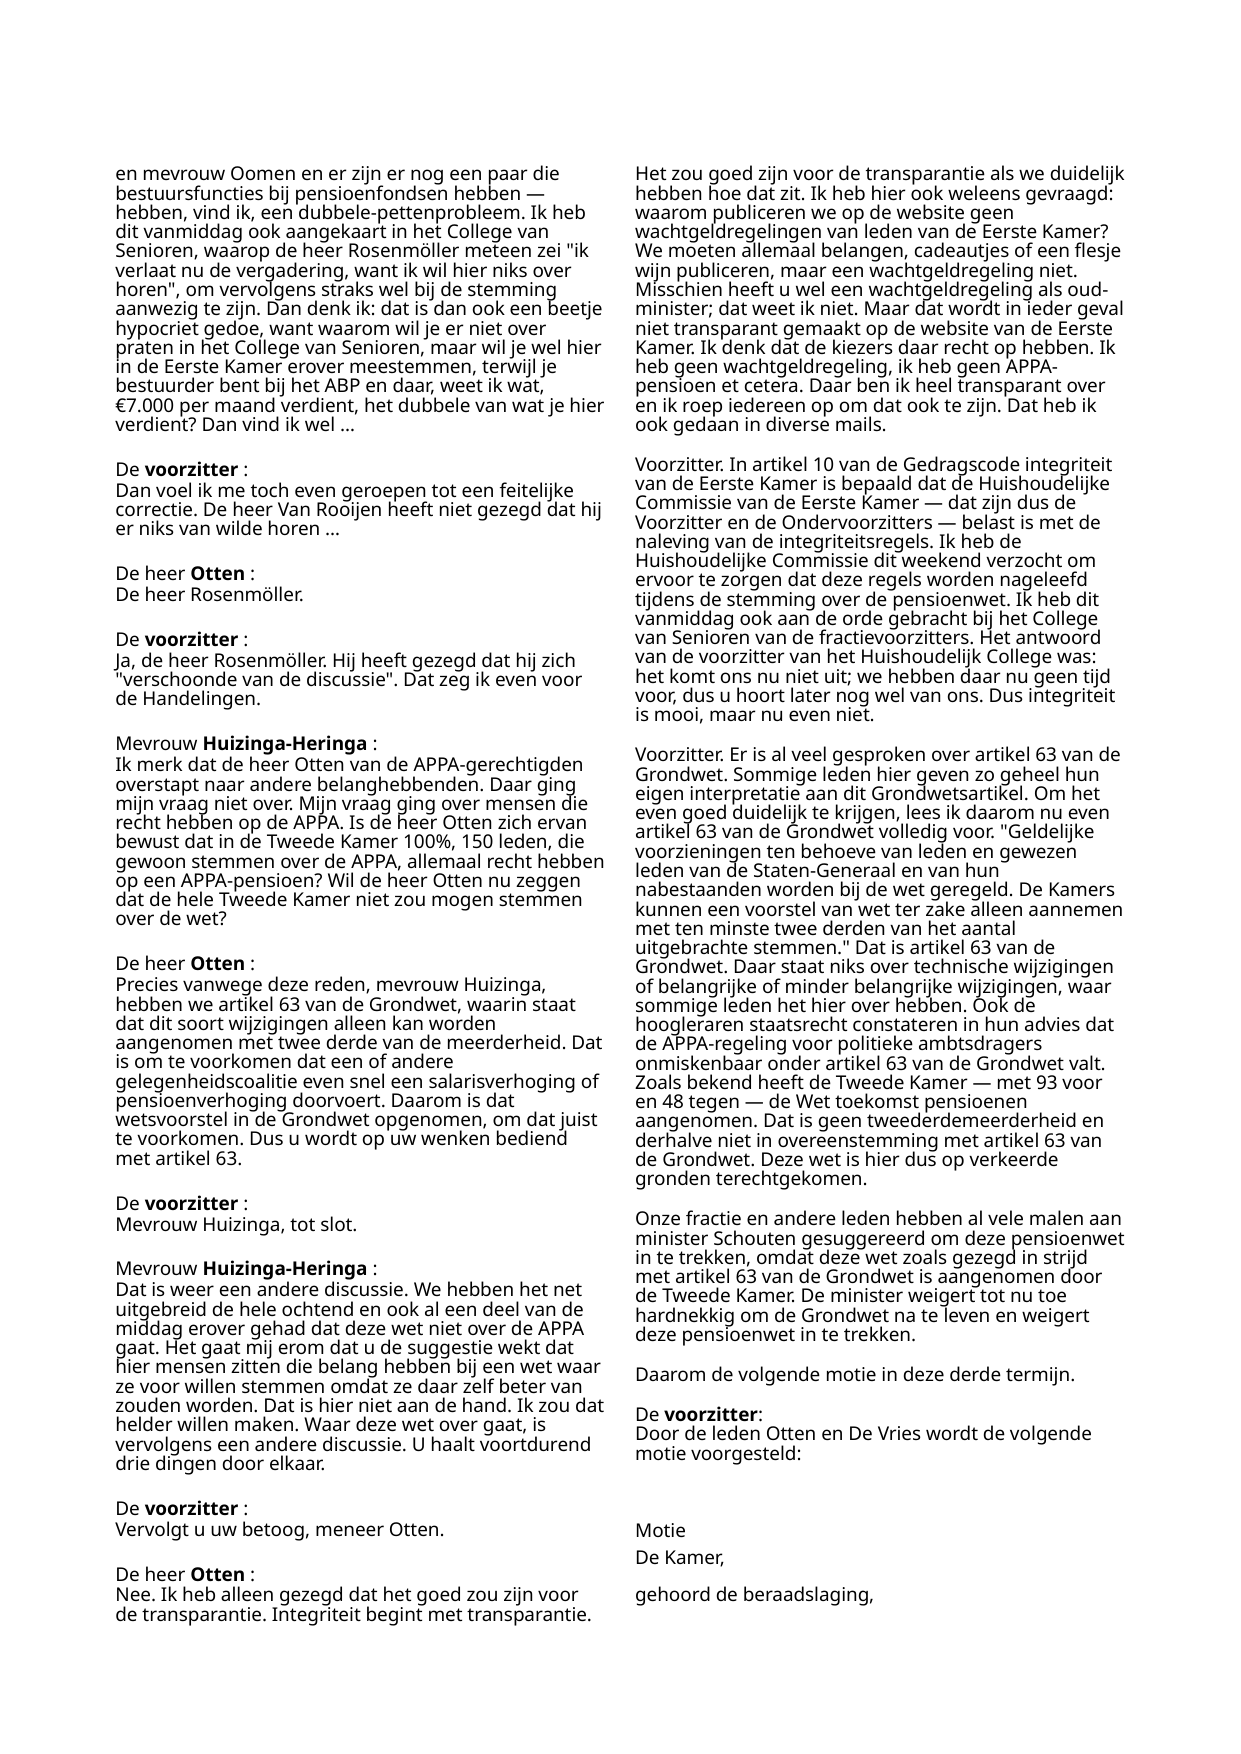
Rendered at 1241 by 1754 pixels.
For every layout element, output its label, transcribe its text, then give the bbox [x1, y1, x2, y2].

text Voorzitter. Er is al veel gesproken over artikel 63 van de Grondwet. Sommige leden hier geven zo geheel hun eigen interpretatie aan dit Grondwetsartikel. Om het even goed duidelijk te krijgen, lees ik daarom nu even artikel 63 van de Grondwet volledig voor. "Geldelijke voorzieningen ten behoeve van leden en gewezen leden van de Staten-Generaal en van hun nabestaanden worden bij de wet geregeld. De Kamers kunnen een voorstel van wet ter zake alleen aannemen met ten minste twee derden van het aantal uitgebrachte stemmen." Dat is artikel 63 van de Grondwet. Daar staat niks over technische wijzigingen of belangrijke of minder belangrijke wijzigingen, waar sommige leden het hier over hebben. Ook de hoogleraren staatsrecht constateren in hun advies dat de APPA-regeling voor politieke ambtsdragers onmiskenbaar onder artikel 63 van de Grondwet valt. Zoals bekend heeft de Tweede Kamer — met 93 voor en 48 tegen — de Wet toekomst pensioenen aangenomen. Dat is geen tweederdemeerderheid en derhalve niet in overeenstemming met artikel 63 van de Grondwet. Deze wet is hier dus op verkeerde gronden terechtgekomen. [635, 746, 1125, 1189]
text Ja, de heer Rosenmöller. Hij heeft gezegd dat hij zich "verschoonde van de discussie". Dat zeg ik even voor de Handelingen. [115, 652, 605, 710]
text De voorzitter : [115, 456, 605, 482]
text Motie [635, 1517, 1125, 1543]
text Mevrouw Huizinga, tot slot. [115, 1216, 605, 1235]
text Precies vanwege deze reden, mevrouw Huizinga, hebben we artikel 63 van de Grondwet, waarin staat dat dit soort wijzigingen alleen kan worden aangenomen met twee derde van de meerderheid. Dat is om te voorkomen dat een of andere gelegenheidscoalitie even snel een salarisverhoging of pensioenverhoging doorvoert. Daarom is dat wetsvoorstel in de Grondwet opgenomen, om dat juist te voorkomen. Dus u wordt op uw wenken bediend met artikel 63. [115, 976, 605, 1169]
text De voorzitter : [115, 1495, 605, 1521]
text De voorzitter : [115, 626, 605, 652]
text Onze fractie en andere leden hebben al vele malen aan minister Schouten gesuggereerd om deze pensioenwet in te trekken, omdat deze wet zoals gezegd in strijd met artikel 63 van de Grondwet is aangenomen door de Tweede Kamer. De minister weigert tot nu toe hardnekkig om de Grondwet na te leven en weigert deze pensioenwet in te trekken. [635, 1210, 1125, 1345]
text Vervolgt u uw betoog, meneer Otten. [115, 1521, 605, 1540]
text Daarom de volgende motie in deze derde termijn. [635, 1366, 1125, 1385]
text Nee. Ik heb alleen gezegd dat het goed zou zijn voor de transparantie. Integriteit begint met transparantie. [115, 1586, 605, 1625]
text De heer Otten : [115, 1561, 605, 1586]
text Dat is weer een andere discussie. We hebben het net uitgebreid de hele ochtend en ook al een deel van de middag erover gehad dat deze wet niet over de APPA gaat. Het gaat mij erom dat u de suggestie wekt dat hier mensen zitten die belang hebben bij een wet waar ze voor willen stemmen omdat ze daar zelf beter van zouden worden. Dat is hier niet aan de hand. Ik zou dat helder willen maken. Waar deze wet over gaat, is vervolgens een andere discussie. U haalt voortdurend drie dingen door elkaar. [115, 1281, 605, 1474]
text De voorzitter: [635, 1406, 1125, 1425]
text en mevrouw Oomen en er zijn er nog een paar die bestuursfuncties bij pensioenfondsen hebben — hebben, vind ik, een dubbele-pettenprobleem. Ik heb dit vanmiddag ook aangekaart in het College van Senioren, waarop de heer Rosenmöller meteen zei "ik verlaat nu de vergadering, want ik wil hier niks over horen", om vervolgens straks wel bij de stemming aanwezig te zijn. Dan denk ik: dat is dan ook een beetje hypocriet gedoe, want waarom wil je er niet over praten in het College van Senioren, maar wil je wel hier in de Eerste Kamer erover meestemmen, terwijl je bestuurder bent bij het ABP en daar, weet ik wat, €7.000 per maand verdient, het dubbele van wat je hier verdient? Dan vind ik wel … [115, 165, 605, 435]
text Het zou goed zijn voor de transparantie als we duidelijk hebben hoe dat zit. Ik heb hier ook weleens gevraagd: waarom publiceren we op de website geen wachtgeldregelingen van leden van de Eerste Kamer? We moeten allemaal belangen, cadeautjes of een flesje wijn publiceren, maar een wachtgeldregeling niet. Misschien heeft u wel een wachtgeldregeling als oud-minister; dat weet ik niet. Maar dat wordt in ieder geval niet transparant gemaakt op de website van de Eerste Kamer. Ik denk dat de kiezers daar recht op hebben. Ik heb geen wachtgeldregeling, ik heb geen APPA-pensioen et cetera. Daar ben ik heel transparant over en ik roep iedereen op om dat ook te zijn. Dat heb ik ook gedaan in diverse mails. [635, 165, 1125, 435]
text De heer Otten : [115, 951, 605, 976]
text Ik merk dat de heer Otten van de APPA-gerechtigden overstapt naar andere belanghebbenden. Daar ging mijn vraag niet over. Mijn vraag ging over mensen die recht hebben op de APPA. Is de heer Otten zich ervan bewust dat in de Tweede Kamer 100%, 150 leden, die gewoon stemmen over de APPA, allemaal recht hebben op een APPA-pensioen? Wil de heer Otten nu zeggen dat de hele Tweede Kamer niet zou mogen stemmen over de wet? [115, 756, 605, 930]
text Voorzitter. In artikel 10 van de Gedragscode integriteit van de Eerste Kamer is bepaald dat de Huishoudelijke Commissie van de Eerste Kamer — dat zijn dus de Voorzitter en de Ondervoorzitters — belast is met de naleving van de integriteitsregels. Ik heb de Huishoudelijke Commissie dit weekend verzocht om ervoor te zorgen dat deze regels worden nageleefd tijdens de stemming over de pensioenwet. Ik heb dit vanmiddag ook aan de orde gebracht bij het College van Senioren van de fractievoorzitters. Het antwoord van de voorzitter van het Huishoudelijk College was: het komt ons nu niet uit; we hebben daar nu geen tijd voor, dus u hoort later nog wel van ons. Dus integriteit is mooi, maar nu even niet. [635, 456, 1125, 726]
text Mevrouw Huizinga-Heringa : [115, 731, 605, 756]
text Door de leden Otten en De Vries wordt de volgende motie voorgesteld: [635, 1425, 1125, 1464]
text De voorzitter : [115, 1190, 605, 1216]
text Dan voel ik me toch even geroepen tot een feitelijke correctie. De heer Van Rooijen heeft niet gezegd dat hij er niks van wilde horen … [115, 482, 605, 539]
text gehoord de beraadslaging, [635, 1586, 1125, 1605]
text De heer Otten : [115, 560, 605, 586]
text De heer Rosenmöller. [115, 586, 605, 605]
text Mevrouw Huizinga-Heringa : [115, 1256, 605, 1281]
text De Kamer, [635, 1549, 1125, 1568]
